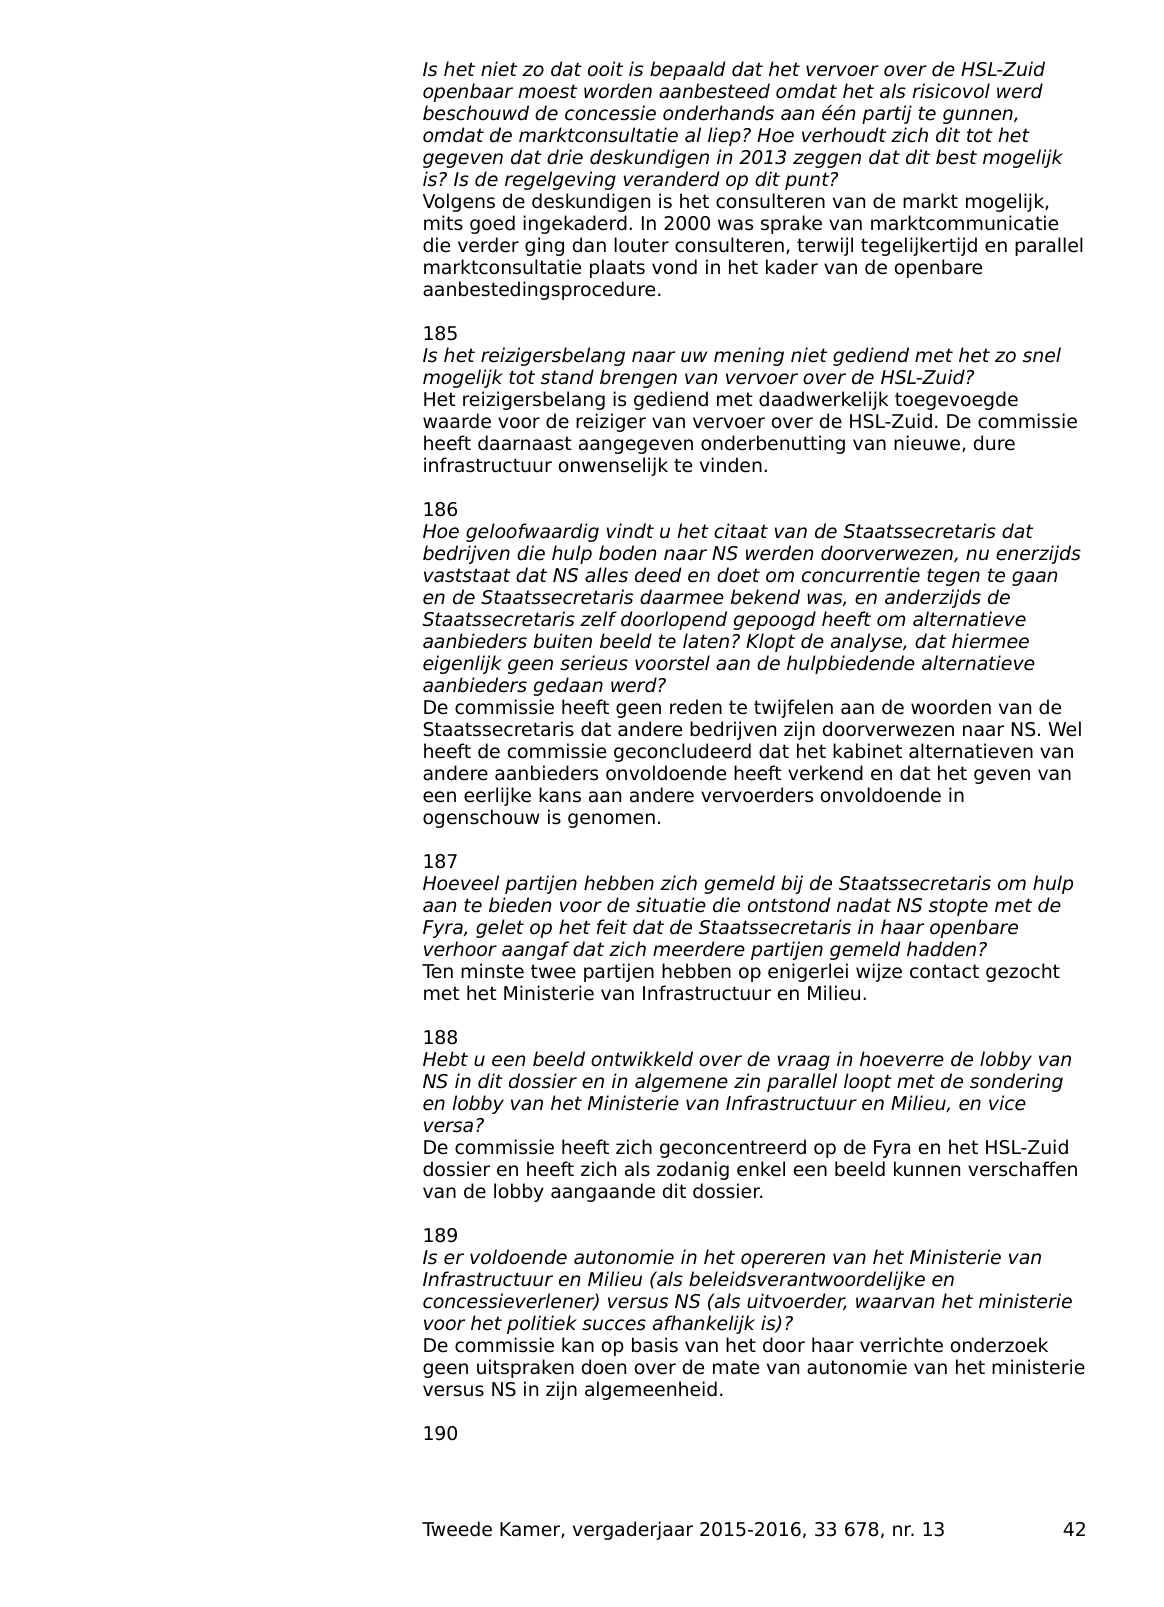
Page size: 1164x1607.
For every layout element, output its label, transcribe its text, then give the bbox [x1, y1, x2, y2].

text 186 [422, 499, 1087, 521]
text De commissie heeft geen reden te twijfelen aan de woorden van de Staatssecretaris dat andere bedrijven zijn doorverwezen naar NS. Wel heeft de commissie geconcludeerd dat het kabinet alternatieven van andere aanbieders onvoldoende heeft verkend en dat het geven van een eerlijke kans aan andere vervoerders onvoldoende in ogenschouw is genomen. [422, 697, 1087, 829]
text Volgens de deskundigen is het consulteren van de markt mogelijk, mits goed ingekaderd. In 2000 was sprake van marktcommunicatie die verder ging dan louter consulteren, terwijl tegelijkertijd en parallel marktconsultatie plaats vond in het kader van de openbare aanbestedingsprocedure. [422, 191, 1087, 301]
text Hebt u een beeld ontwikkeld over de vraag in hoeverre de lobby van NS in dit dossier en in algemene zin parallel loopt met de sondering en lobby van het Ministerie van Infrastructuur en Milieu, en vice versa? [422, 1049, 1087, 1137]
text 188 [422, 1027, 1087, 1049]
text 185 [422, 323, 1087, 345]
text Is het reizigersbelang naar uw mening niet gediend met het zo snel mogelijk tot stand brengen van vervoer over de HSL-Zuid? [422, 345, 1087, 389]
text De commissie heeft zich geconcentreerd op de Fyra en het HSL-Zuid dossier en heeft zich als zodanig enkel een beeld kunnen verschaffen van de lobby aangaande dit dossier. [422, 1137, 1087, 1203]
text Hoeveel partijen hebben zich gemeld bij de Staatssecretaris om hulp aan te bieden voor de situatie die ontstond nadat NS stopte met de Fyra, gelet op het feit dat de Staatssecretaris in haar openbare verhoor aangaf dat zich meerdere partijen gemeld hadden? [422, 873, 1087, 961]
text De commissie kan op basis van het door haar verrichte onderzoek geen uitspraken doen over de mate van autonomie van het ministerie versus NS in zijn algemeenheid. [422, 1335, 1087, 1401]
text 187 [422, 851, 1087, 873]
text Ten minste twee partijen hebben op enigerlei wijze contact gezocht met het Ministerie van Infrastructuur en Milieu. [422, 961, 1087, 1005]
text Is er voldoende autonomie in het opereren van het Ministerie van Infrastructuur en Milieu (als beleidsverantwoordelijke en concessieverlener) versus NS (als uitvoerder, waarvan het ministerie voor het politiek succes afhankelijk is)? [422, 1247, 1087, 1335]
text 189 [422, 1225, 1087, 1247]
text Hoe geloofwaardig vindt u het citaat van de Staatssecretaris dat bedrijven die hulp boden naar NS werden doorverwezen, nu enerzijds vaststaat dat NS alles deed en doet om concurrentie tegen te gaan en de Staatssecretaris daarmee bekend was, en anderzijds de Staatssecretaris zelf doorlopend gepoogd heeft om alternatieve aanbieders buiten beeld te laten? Klopt de analyse, dat hiermee eigenlijk geen serieus voorstel aan de hulpbiedende alternatieve aanbieders gedaan werd? [422, 521, 1087, 697]
text Is het niet zo dat ooit is bepaald dat het vervoer over de HSL-Zuid openbaar moest worden aanbesteed omdat het als risicovol werd beschouwd de concessie onderhands aan één partij te gunnen, omdat de marktconsultatie al liep? Hoe verhoudt zich dit tot het gegeven dat drie deskundigen in 2013 zeggen dat dit best mogelijk is? Is de regelgeving veranderd op dit punt? [422, 59, 1087, 191]
text Het reizigersbelang is gediend met daadwerkelijk toegevoegde waarde voor de reiziger van vervoer over de HSL-Zuid. De commissie heeft daarnaast aangegeven onderbenutting van nieuwe, dure infrastructuur onwenselijk te vinden. [422, 389, 1087, 477]
text 190 [422, 1423, 1087, 1445]
